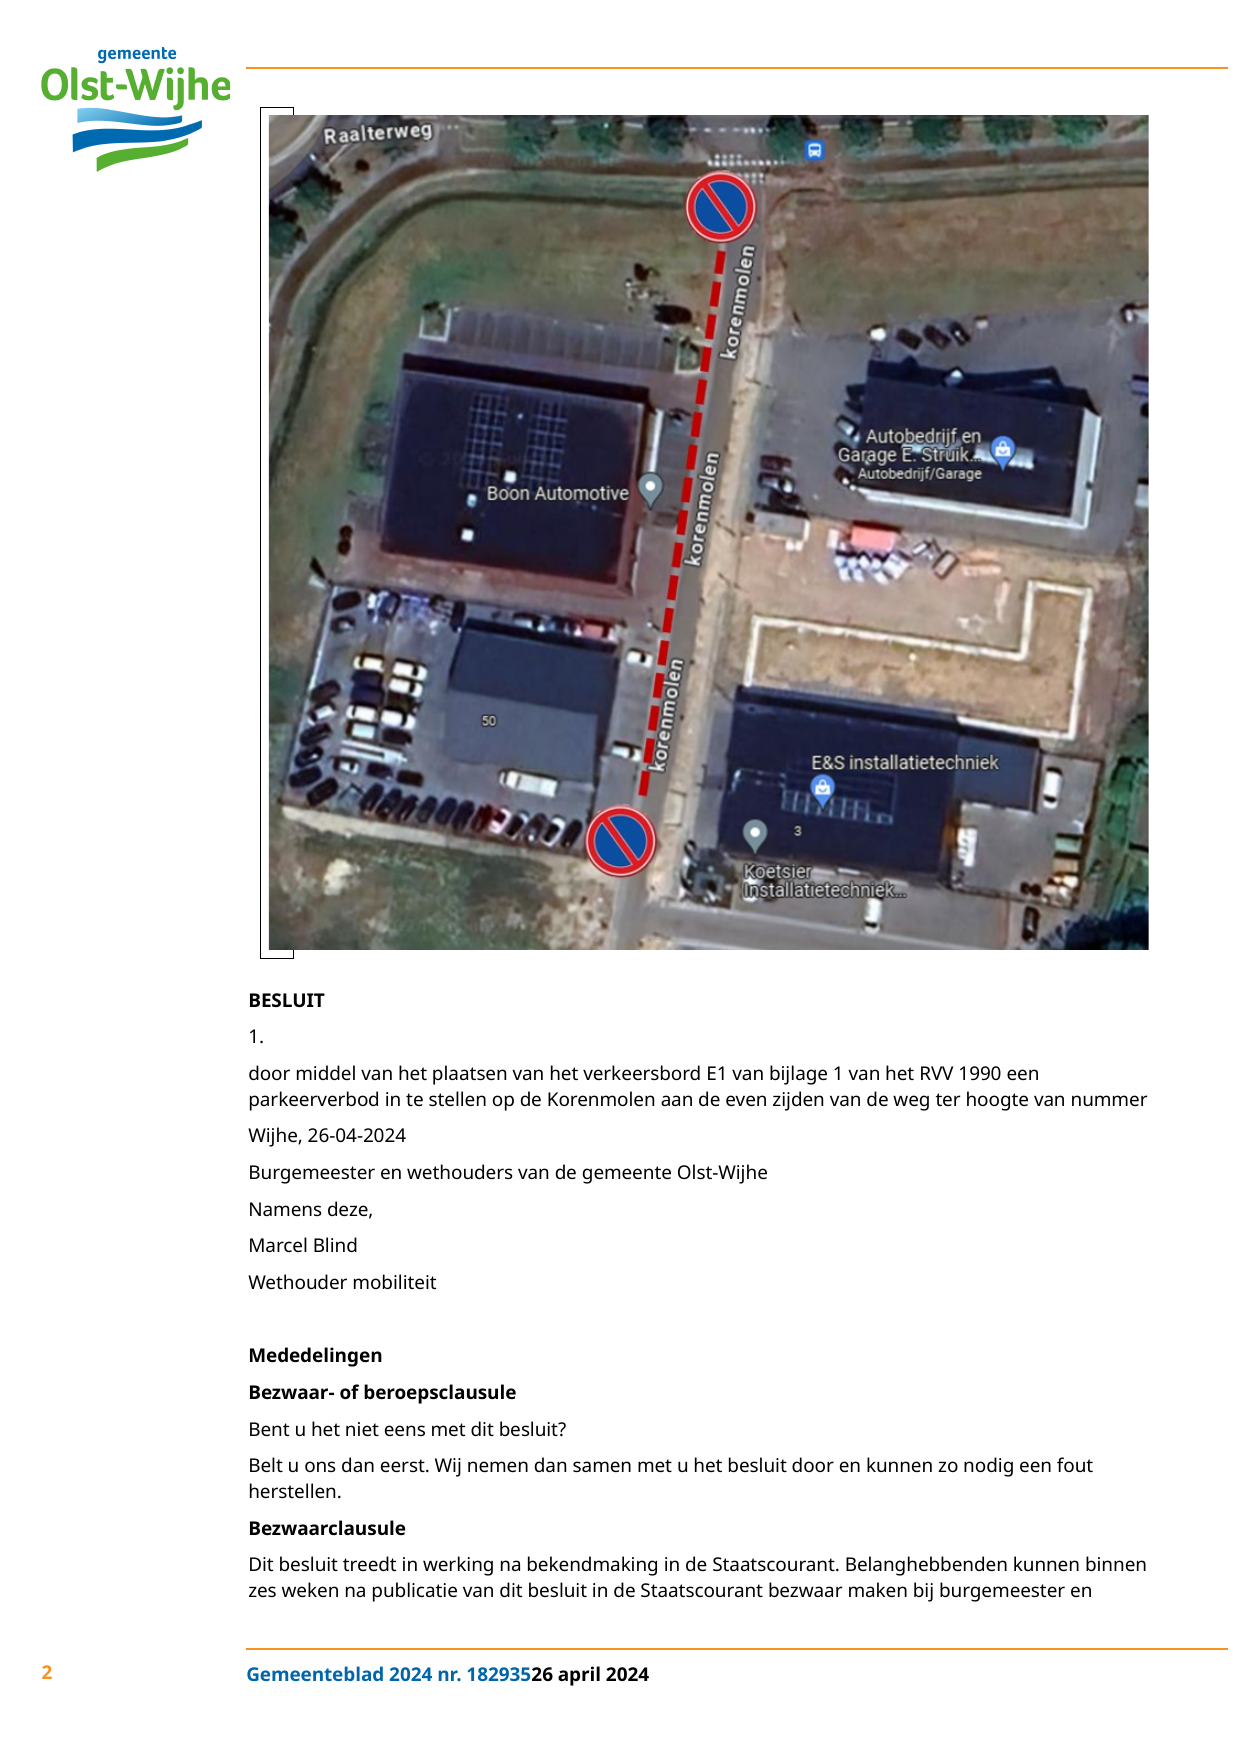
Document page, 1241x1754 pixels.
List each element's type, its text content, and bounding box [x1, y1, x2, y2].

picture [268, 115, 1149, 950]
text Burgemeester en wethouders van de gemeente Olst-Wijhe [248, 1159, 1152, 1185]
text Belt u ons dan eerst. Wij nemen dan samen met u het besluit door en kunnen zo nodig een fout herstellen. [248, 1453, 1152, 1504]
text door middel van het plaatsen van het verkeersbord E1 van bijlage 1 van het RVV 1990 een parkeerverbod in te stellen op de Korenmolen aan de even zijden van de weg ter hoogte van nummer [248, 1060, 1152, 1112]
text Marcel Blind [248, 1233, 1152, 1258]
text Wijhe, 26-04-2024 [248, 1123, 1152, 1148]
text Mededelingen [248, 1343, 1152, 1368]
text 1. [248, 1023, 1152, 1049]
picture [41, 47, 231, 172]
text Dit besluit treedt in werking na bekendmaking in de Staatscourant. Belanghebbenden kunnen binnen zes weken na publicatie van dit besluit in de Staatscourant bezwaar maken bij burgemeester en [248, 1552, 1152, 1603]
text Bent u het niet eens met dit besluit? [248, 1416, 1152, 1442]
text Wethouder mobiliteit [248, 1269, 1152, 1295]
text Bezwaarclausule [248, 1515, 1152, 1541]
text Bezwaar- of beroepsclausule [248, 1379, 1152, 1405]
text BESLUIT [248, 987, 1152, 1013]
text Namens deze, [248, 1196, 1152, 1222]
